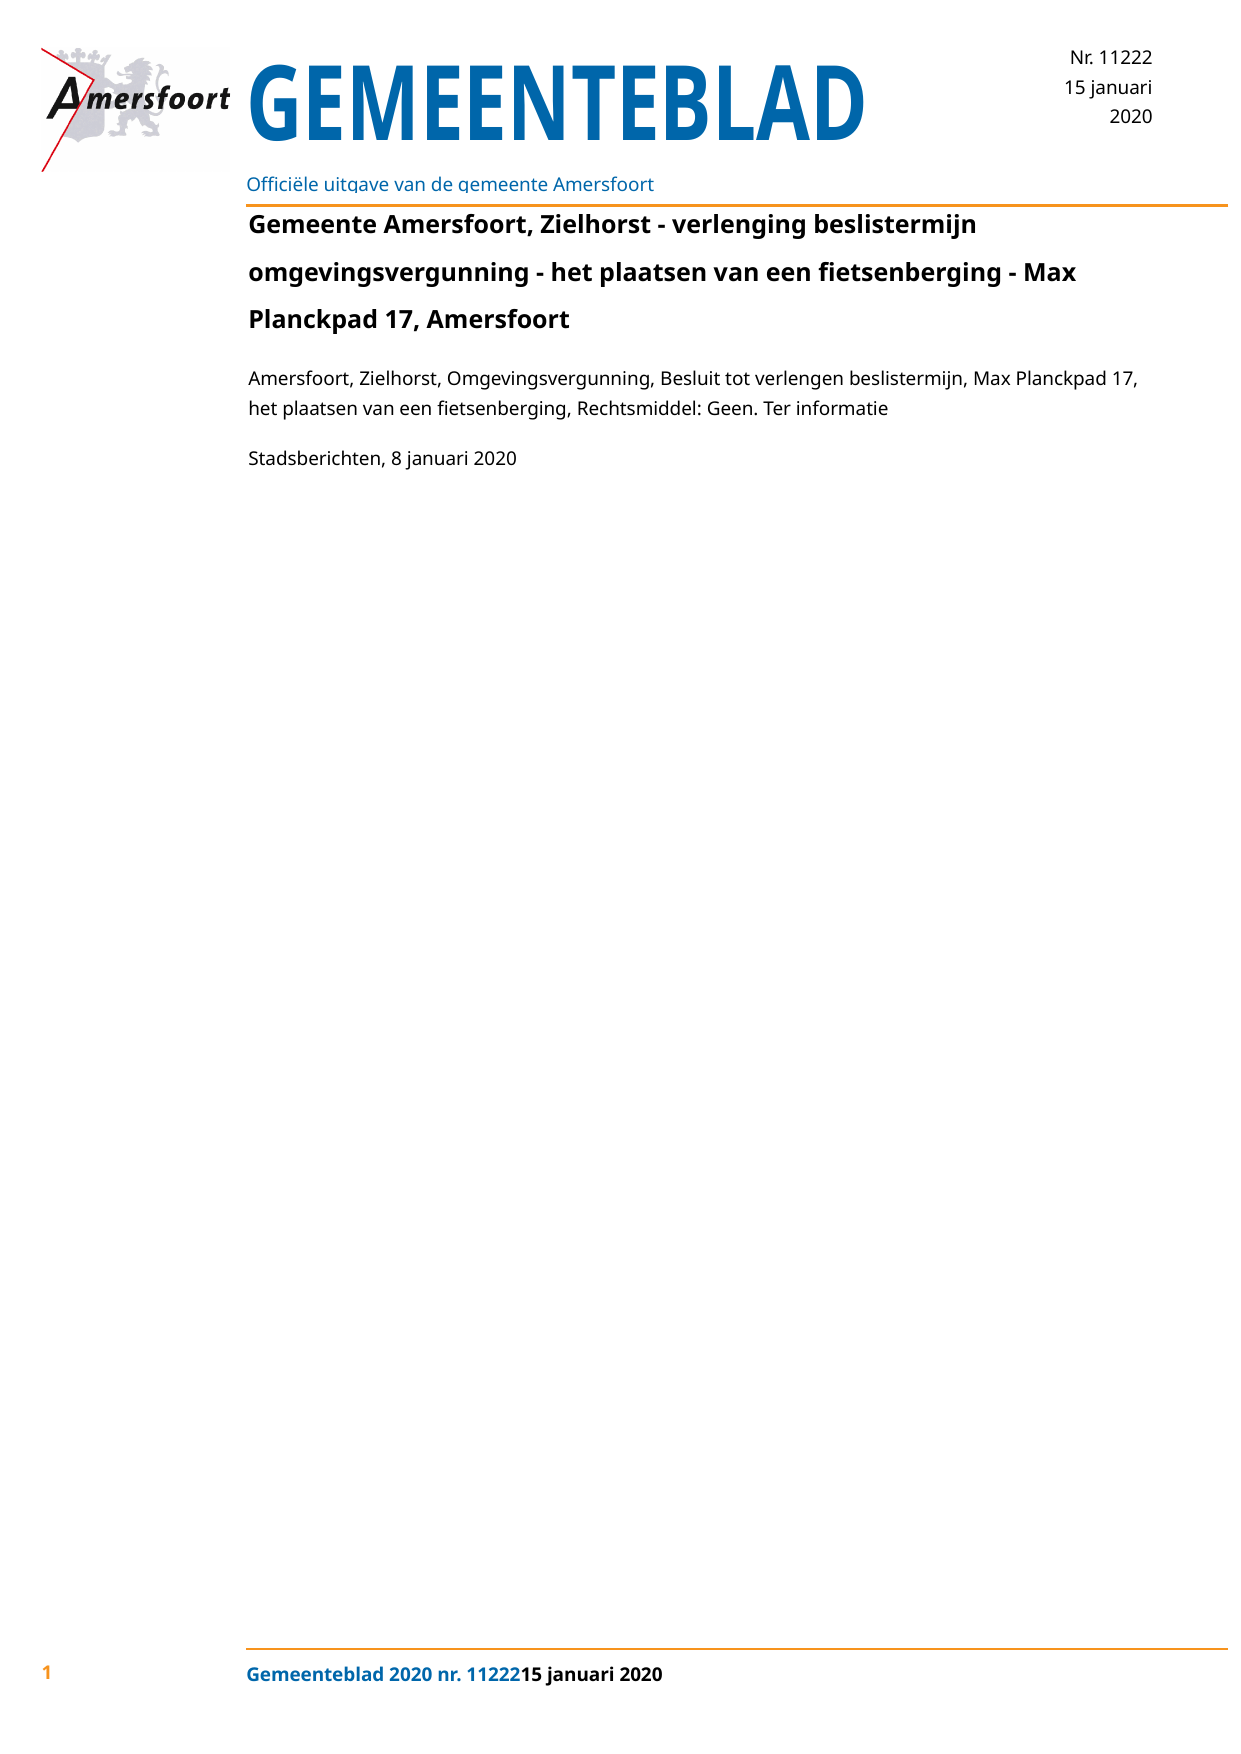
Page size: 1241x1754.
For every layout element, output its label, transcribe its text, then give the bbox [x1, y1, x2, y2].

text Gemeente Amersfoort, Zielhorst - verlenging beslistermijn omgevingsvergunning - het plaatsen van een fietsenberging - Max Planckpad 17, Amersfoort [248, 207, 1152, 336]
text Amersfoort, Zielhorst, Omgevingsvergunning, Besluit tot verlengen beslistermijn, Max Planckpad 17, het plaatsen van een fietsenberging, Rechtsmiddel: Geen. Ter informatie [248, 366, 1152, 421]
text Stadsberichten, 8 januari 2020 [248, 446, 1152, 471]
picture [41, 47, 231, 172]
